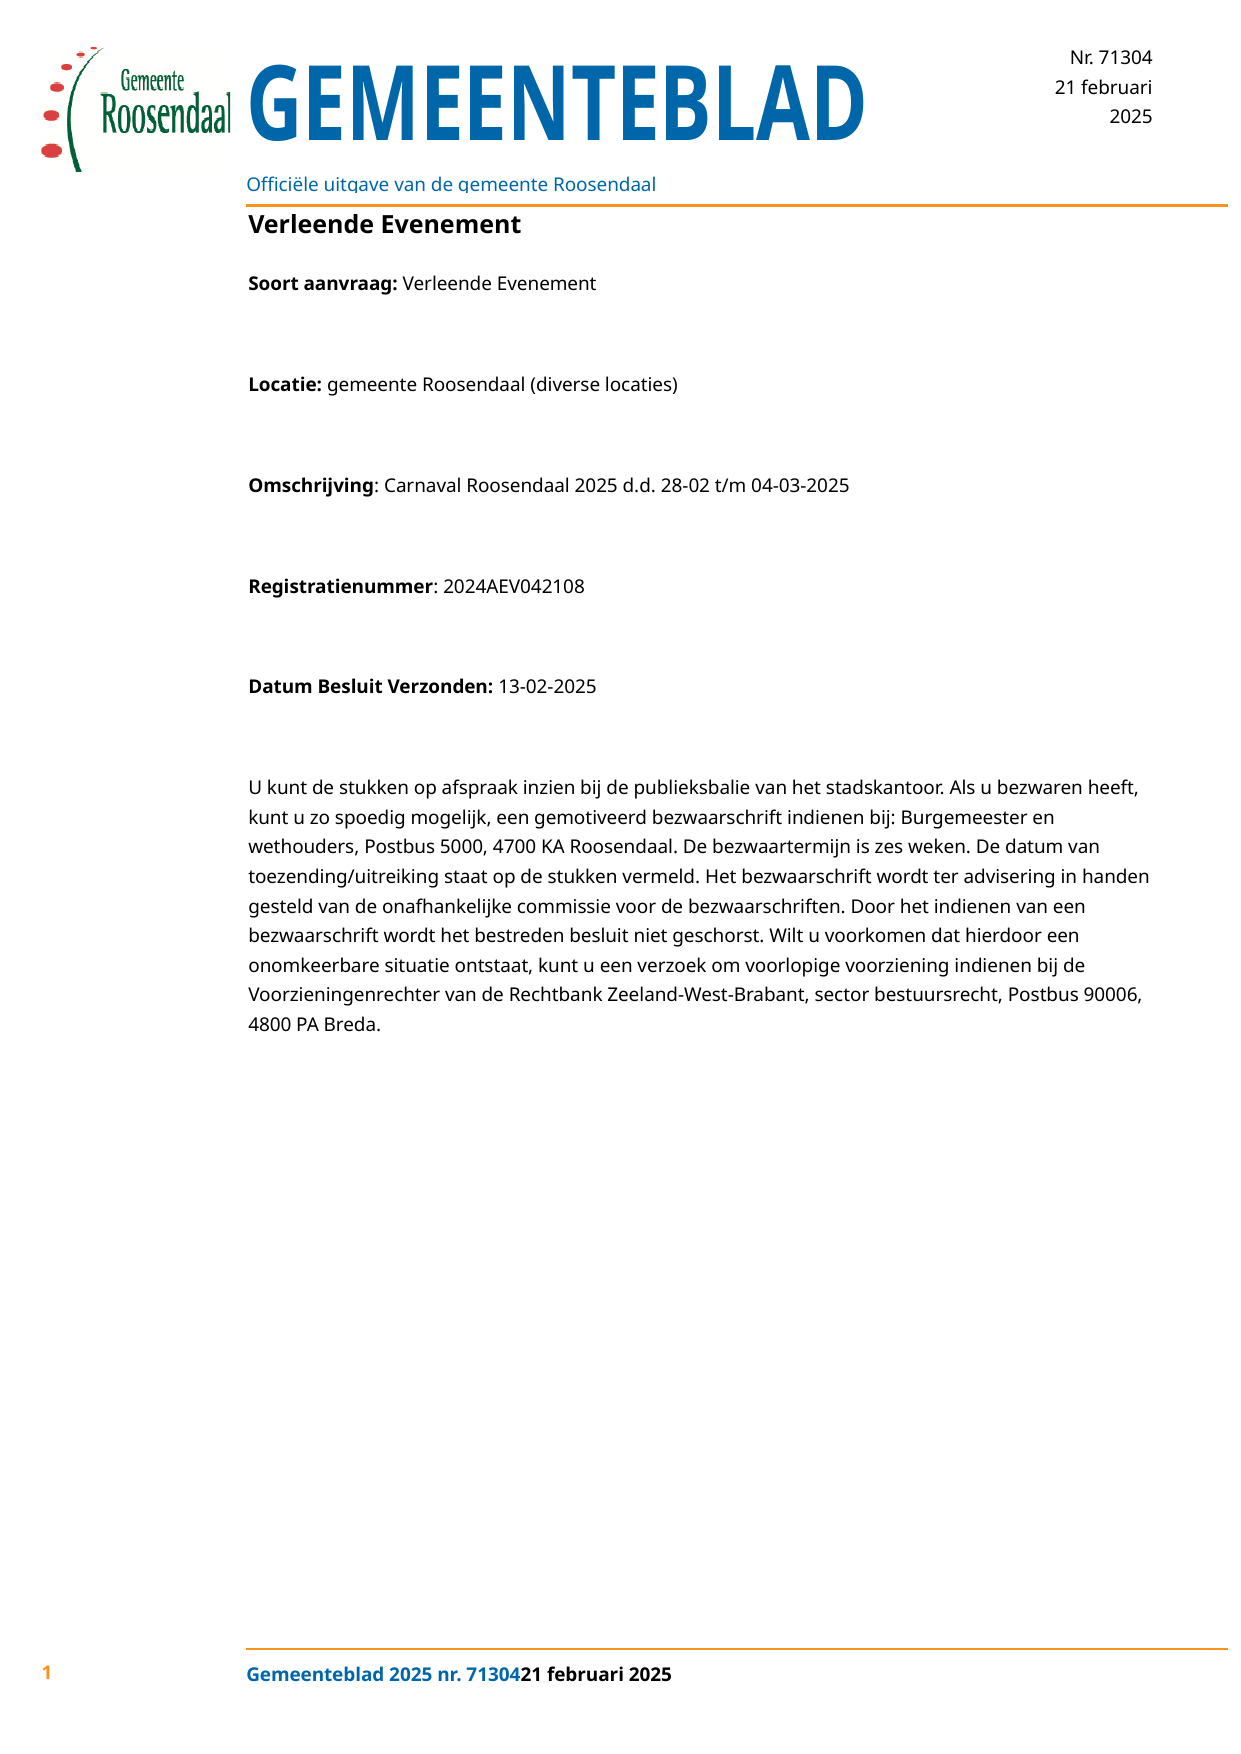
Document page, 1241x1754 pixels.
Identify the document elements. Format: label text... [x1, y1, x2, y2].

text U kunt de stukken op afspraak inzien bij de publieksbalie van het stadskantoor. Als u bezwaren heeft, kunt u zo spoedig mogelijk, een gemotiveerd bezwaarschrift indienen bij: Burgemeester en wethouders, Postbus 5000, 4700 KA Roosendaal. De bezwaartermijn is zes weken. De datum van toezending/uitreiking staat op de stukken vermeld. Het bezwaarschrift wordt ter advisering in handen gesteld van de onafhankelijke commissie voor de bezwaarschriften. Door het indienen van een bezwaarschrift wordt het bestreden besluit niet geschorst. Wilt u voorkomen dat hierdoor een onomkeerbare situatie ontstaat, kunt u een verzoek om voorlopige voorziening indienen bij de Voorzieningenrechter van de Rechtbank Zeeland-West-Brabant, sector bestuursrecht, Postbus 90006, 4800 PA Breda. [248, 774, 1152, 1037]
text Soort aanvraag: Verleende Evenement [248, 270, 1152, 296]
picture [41, 47, 231, 172]
text Registratienummer: 2024AEV042108 [248, 573, 1152, 598]
text Omschrijving: Carnaval Roosendaal 2025 d.d. 28-02 t/m 04-03-2025 [248, 472, 1152, 498]
text Verleende Evenement [248, 207, 1152, 241]
text Locatie: gemeente Roosendaal (diverse locaties) [248, 371, 1152, 397]
text Datum Besluit Verzonden: 13-02-2025 [248, 674, 1152, 699]
